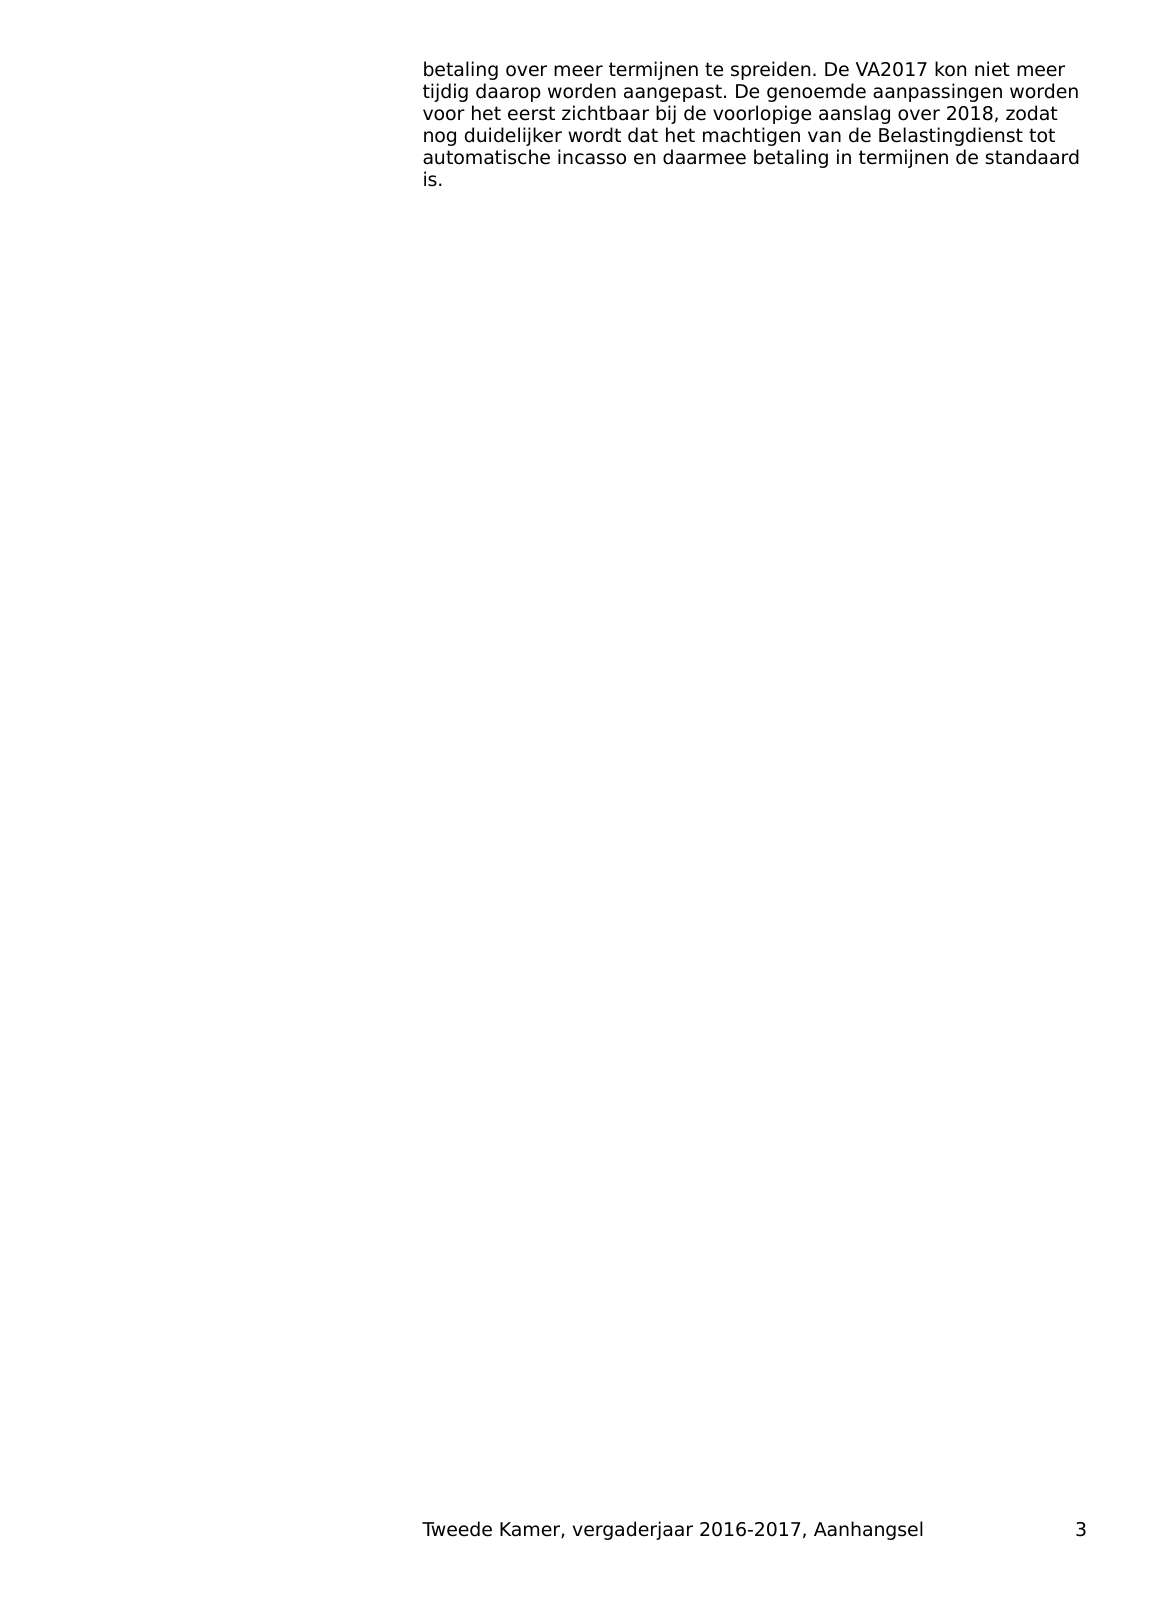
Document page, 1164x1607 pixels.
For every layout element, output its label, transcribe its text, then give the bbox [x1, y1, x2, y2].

text betaling over meer termijnen te spreiden. De VA2017 kon niet meer tijdig daarop worden aangepast. De genoemde aanpassingen worden voor het eerst zichtbaar bij de voorlopige aanslag over 2018, zodat nog duidelijker wordt dat het machtigen van de Belastingdienst tot automatische incasso en daarmee betaling in termijnen de standaard is. [422, 59, 1087, 191]
